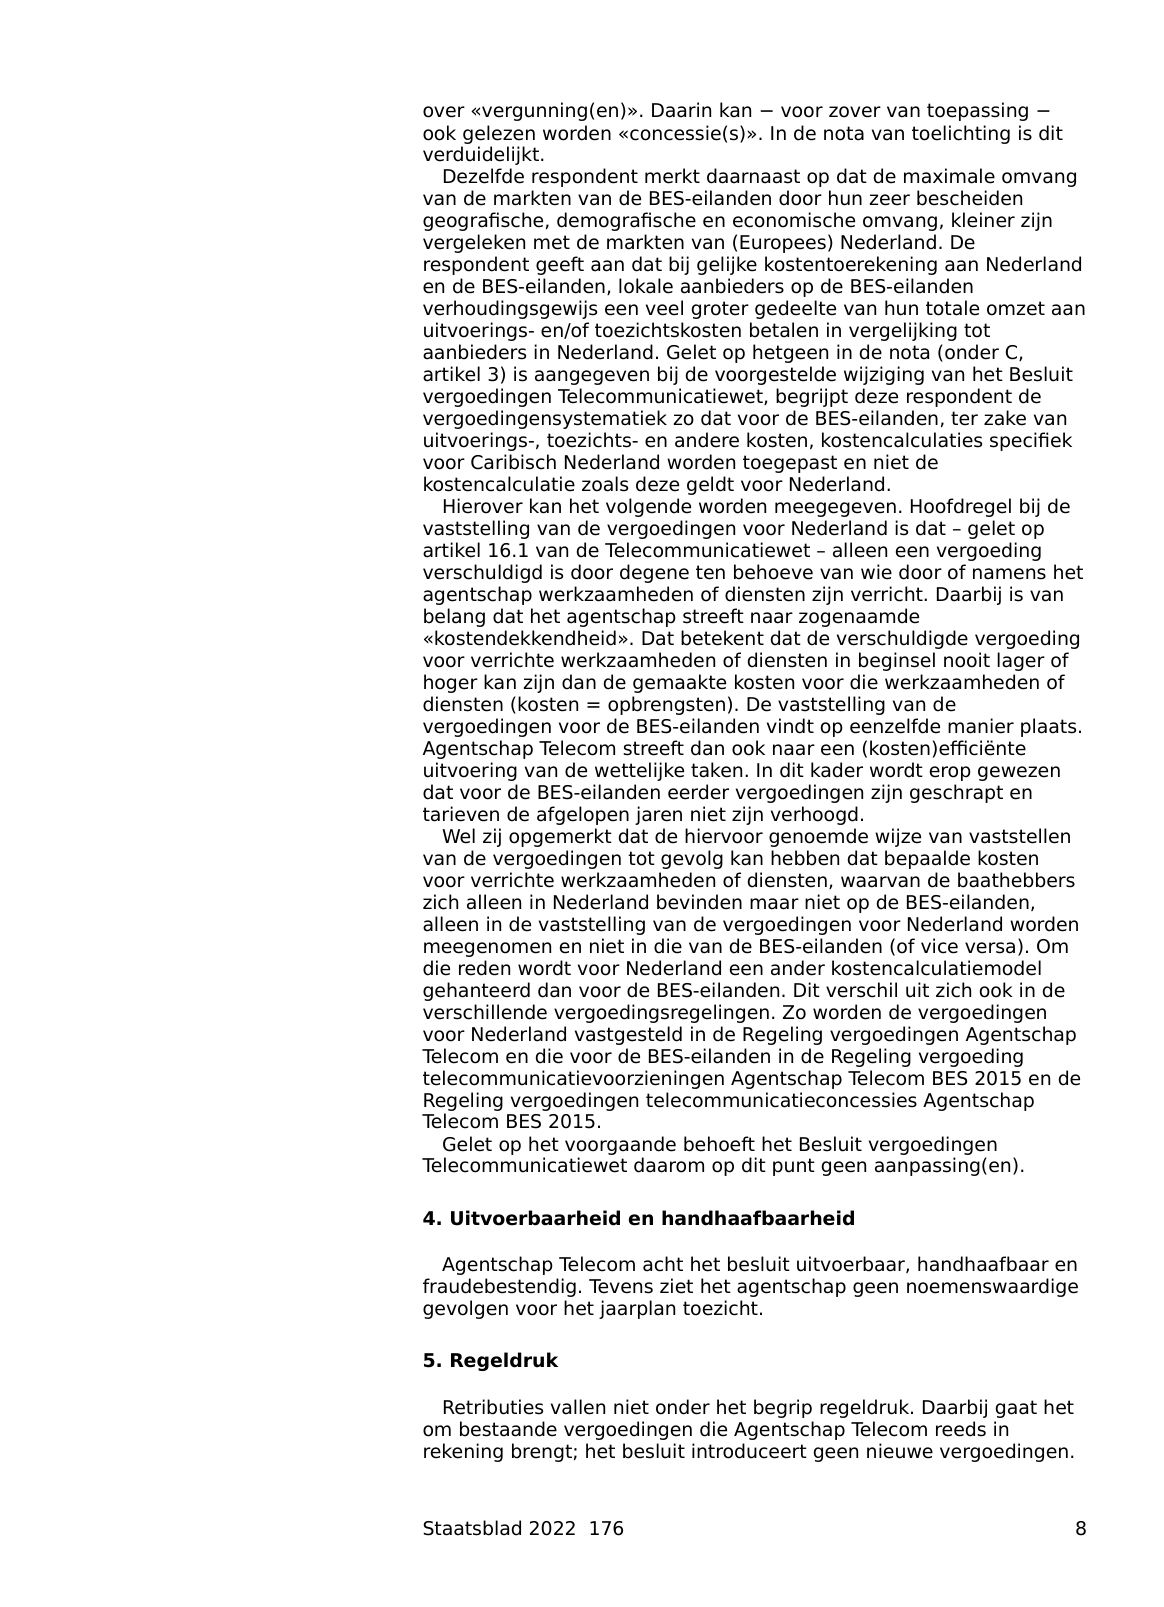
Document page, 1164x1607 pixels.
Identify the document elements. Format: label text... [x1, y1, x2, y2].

text over «vergunning(en)». Daarin kan − voor zover van toepassing − ook gelezen worden «concessie(s)». In de nota van toelichting is dit verduidelijkt. [422, 100, 1087, 166]
text Retributies vallen niet onder het begrip regeldruk. Daarbij gaat het om bestaande vergoedingen die Agentschap Telecom reeds in rekening brengt; het besluit introduceert geen nieuwe vergoedingen. [422, 1397, 1087, 1463]
subtitle 5. Regeldruk [422, 1350, 1087, 1372]
text Wel zij opgemerkt dat de hiervoor genoemde wijze van vaststellen van de vergoedingen tot gevolg kan hebben dat bepaalde kosten voor verrichte werkzaamheden of diensten, waarvan de baathebbers zich alleen in Nederland bevinden maar niet op de BES-eilanden, alleen in de vaststelling van de vergoedingen voor Nederland worden meegenomen en niet in die van de BES-eilanden (of vice versa). Om die reden wordt voor Nederland een ander kostencalculatiemodel gehanteerd dan voor de BES-eilanden. Dit verschil uit zich ook in de verschillende vergoedingsregelingen. Zo worden de vergoedingen voor Nederland vastgesteld in de Regeling vergoedingen Agentschap Telecom en die voor de BES-eilanden in de Regeling vergoeding telecommunicatievoorzieningen Agentschap Telecom BES 2015 en de Regeling vergoedingen telecommunicatieconcessies Agentschap Telecom BES 2015. [422, 826, 1087, 1133]
text Agentschap Telecom acht het besluit uitvoerbaar, handhaafbaar en fraudebestendig. Tevens ziet het agentschap geen noemenswaardige gevolgen voor het jaarplan toezicht. [422, 1254, 1087, 1320]
text Dezelfde respondent merkt daarnaast op dat de maximale omvang van de markten van de BES-eilanden door hun zeer bescheiden geografische, demografische en economische omvang, kleiner zijn vergeleken met de markten van (Europees) Nederland. De respondent geeft aan dat bij gelijke kostentoerekening aan Nederland en de BES-eilanden, lokale aanbieders op de BES-eilanden verhoudingsgewijs een veel groter gedeelte van hun totale omzet aan uitvoerings- en/of toezichtskosten betalen in vergelijking tot aanbieders in Nederland. Gelet op hetgeen in de nota (onder C, artikel 3) is aangegeven bij de voorgestelde wijziging van het Besluit vergoedingen Telecommunicatiewet, begrijpt deze respondent de vergoedingensystematiek zo dat voor de BES-eilanden, ter zake van uitvoerings-, toezichts- en andere kosten, kostencalculaties specifiek voor Caribisch Nederland worden toegepast en niet de kostencalculatie zoals deze geldt voor Nederland. [422, 166, 1087, 496]
subtitle 4. Uitvoerbaarheid en handhaafbaarheid [422, 1207, 1087, 1229]
text Gelet op het voorgaande behoeft het Besluit vergoedingen Telecommunicatiewet daarom op dit punt geen aanpassing(en). [422, 1133, 1087, 1177]
text Hierover kan het volgende worden meegegeven. Hoofdregel bij de vaststelling van de vergoedingen voor Nederland is dat – gelet op artikel 16.1 van de Telecommunicatiewet – alleen een vergoeding verschuldigd is door degene ten behoeve van wie door of namens het agentschap werkzaamheden of diensten zijn verricht. Daarbij is van belang dat het agentschap streeft naar zogenaamde «kostendekkendheid». Dat betekent dat de verschuldigde vergoeding voor verrichte werkzaamheden of diensten in beginsel nooit lager of hoger kan zijn dan de gemaakte kosten voor die werkzaamheden of diensten (kosten = opbrengsten). De vaststelling van de vergoedingen voor de BES-eilanden vindt op eenzelfde manier plaats. Agentschap Telecom streeft dan ook naar een (kosten)efficiënte uitvoering van de wettelijke taken. In dit kader wordt erop gewezen dat voor de BES-eilanden eerder vergoedingen zijn geschrapt en tarieven de afgelopen jaren niet zijn verhoogd. [422, 496, 1087, 826]
